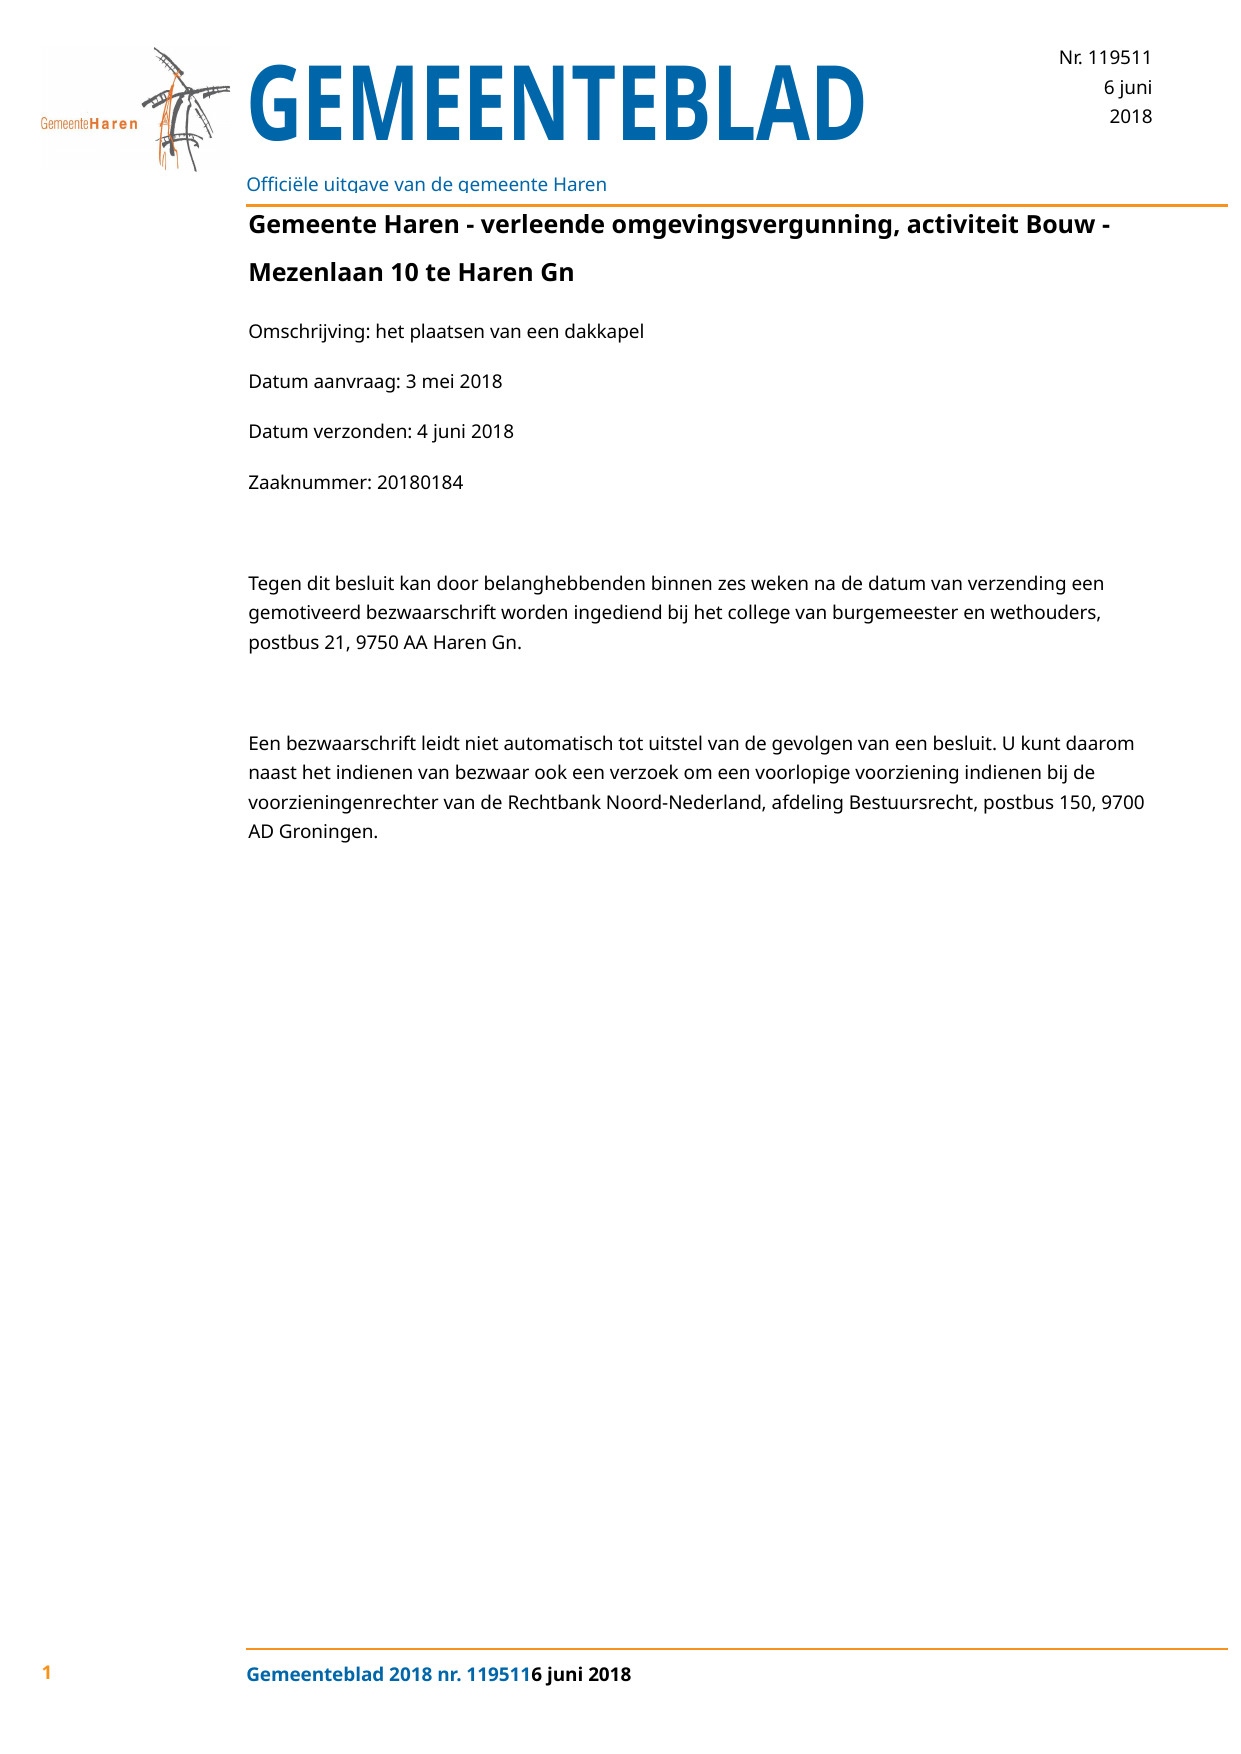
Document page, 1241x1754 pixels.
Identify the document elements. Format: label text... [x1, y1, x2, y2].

text Een bezwaarschrift leidt niet automatisch tot uitstel van de gevolgen van een besluit. U kunt daarom naast het indienen van bezwaar ook een verzoek om een voorlopige voorziening indienen bij de voorzieningenrechter van de Rechtbank Noord-Nederland, afdeling Bestuursrecht, postbus 150, 9700 AD Groningen. [248, 730, 1152, 844]
text Tegen dit besluit kan door belanghebbenden binnen zes weken na de datum van verzending een gemotiveerd bezwaarschrift worden ingediend bij het college van burgemeester en wethouders, postbus 21, 9750 AA Haren Gn. [248, 570, 1152, 655]
text Datum aanvraag: 3 mei 2018 [248, 368, 1152, 394]
text Gemeente Haren - verleende omgevingsvergunning, activiteit Bouw - Mezenlaan 10 te Haren Gn [248, 207, 1152, 288]
text Omschrijving: het plaatsen van een dakkapel [248, 318, 1152, 344]
text Datum verzonden: 4 juni 2018 [248, 419, 1152, 444]
text Zaaknummer: 20180184 [248, 469, 1152, 495]
picture [41, 47, 231, 172]
